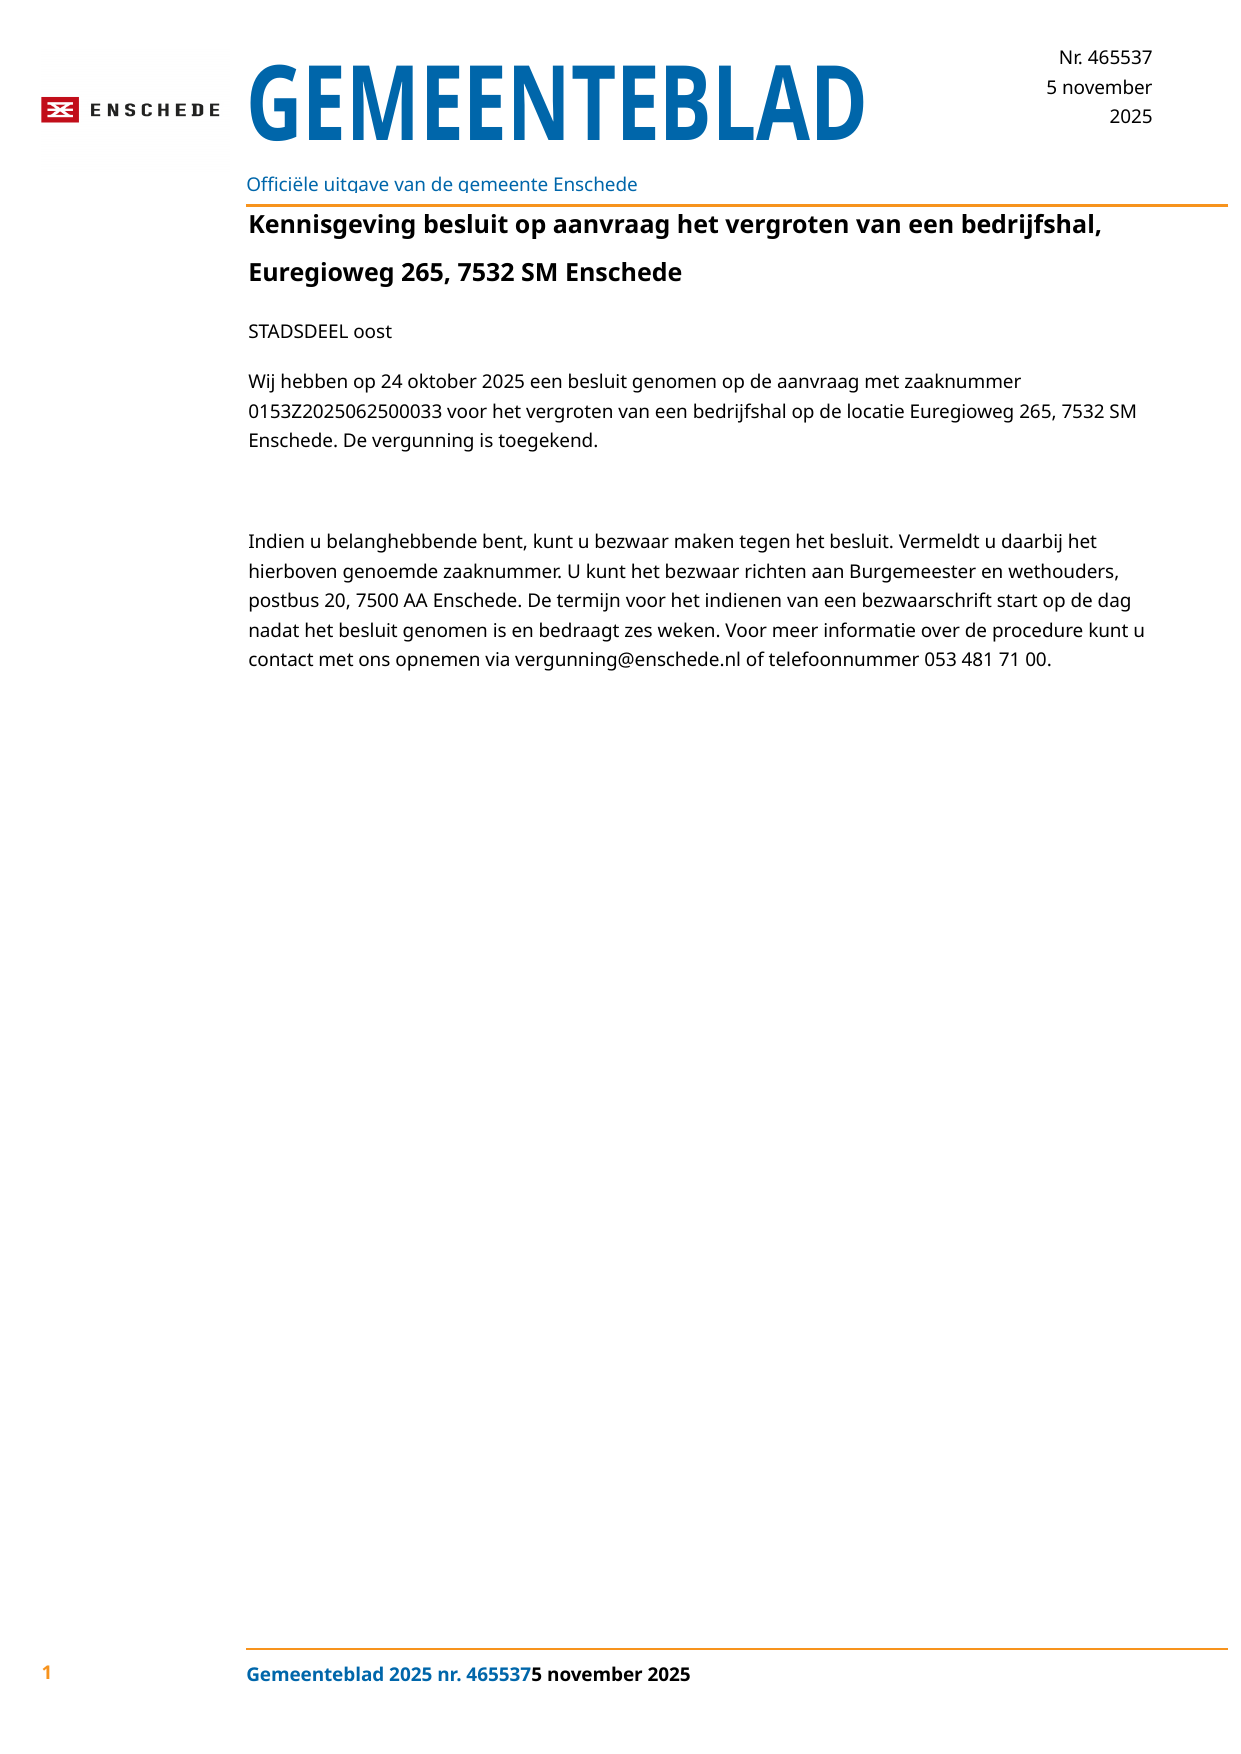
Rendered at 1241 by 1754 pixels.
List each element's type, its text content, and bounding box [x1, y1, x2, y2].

text STADSDEEL oost [248, 318, 1152, 344]
picture [41, 47, 231, 172]
text Kennisgeving besluit op aanvraag het vergroten van een bedrijfshal, Euregioweg 265, 7532 SM Enschede [248, 207, 1152, 288]
text Indien u belanghebbende bent, kunt u bezwaar maken tegen het besluit. Vermeldt u daarbij het hierboven genoemde zaaknummer. U kunt het bezwaar richten aan Burgemeester en wethouders, postbus 20, 7500 AA Enschede. De termijn voor het indienen van een bezwaarschrift start op de dag nadat het besluit genomen is en bedraagt zes weken. Voor meer informatie over de procedure kunt u contact met ons opnemen via vergunning@enschede.nl of telefoonnummer 053 481 71 00. [248, 528, 1152, 672]
text Wij hebben op 24 oktober 2025 een besluit genomen op de aanvraag met zaaknummer 0153Z2025062500033 voor het vergroten van een bedrijfshal op de locatie Euregioweg 265, 7532 SM Enschede. De vergunning is toegekend. [248, 368, 1152, 453]
